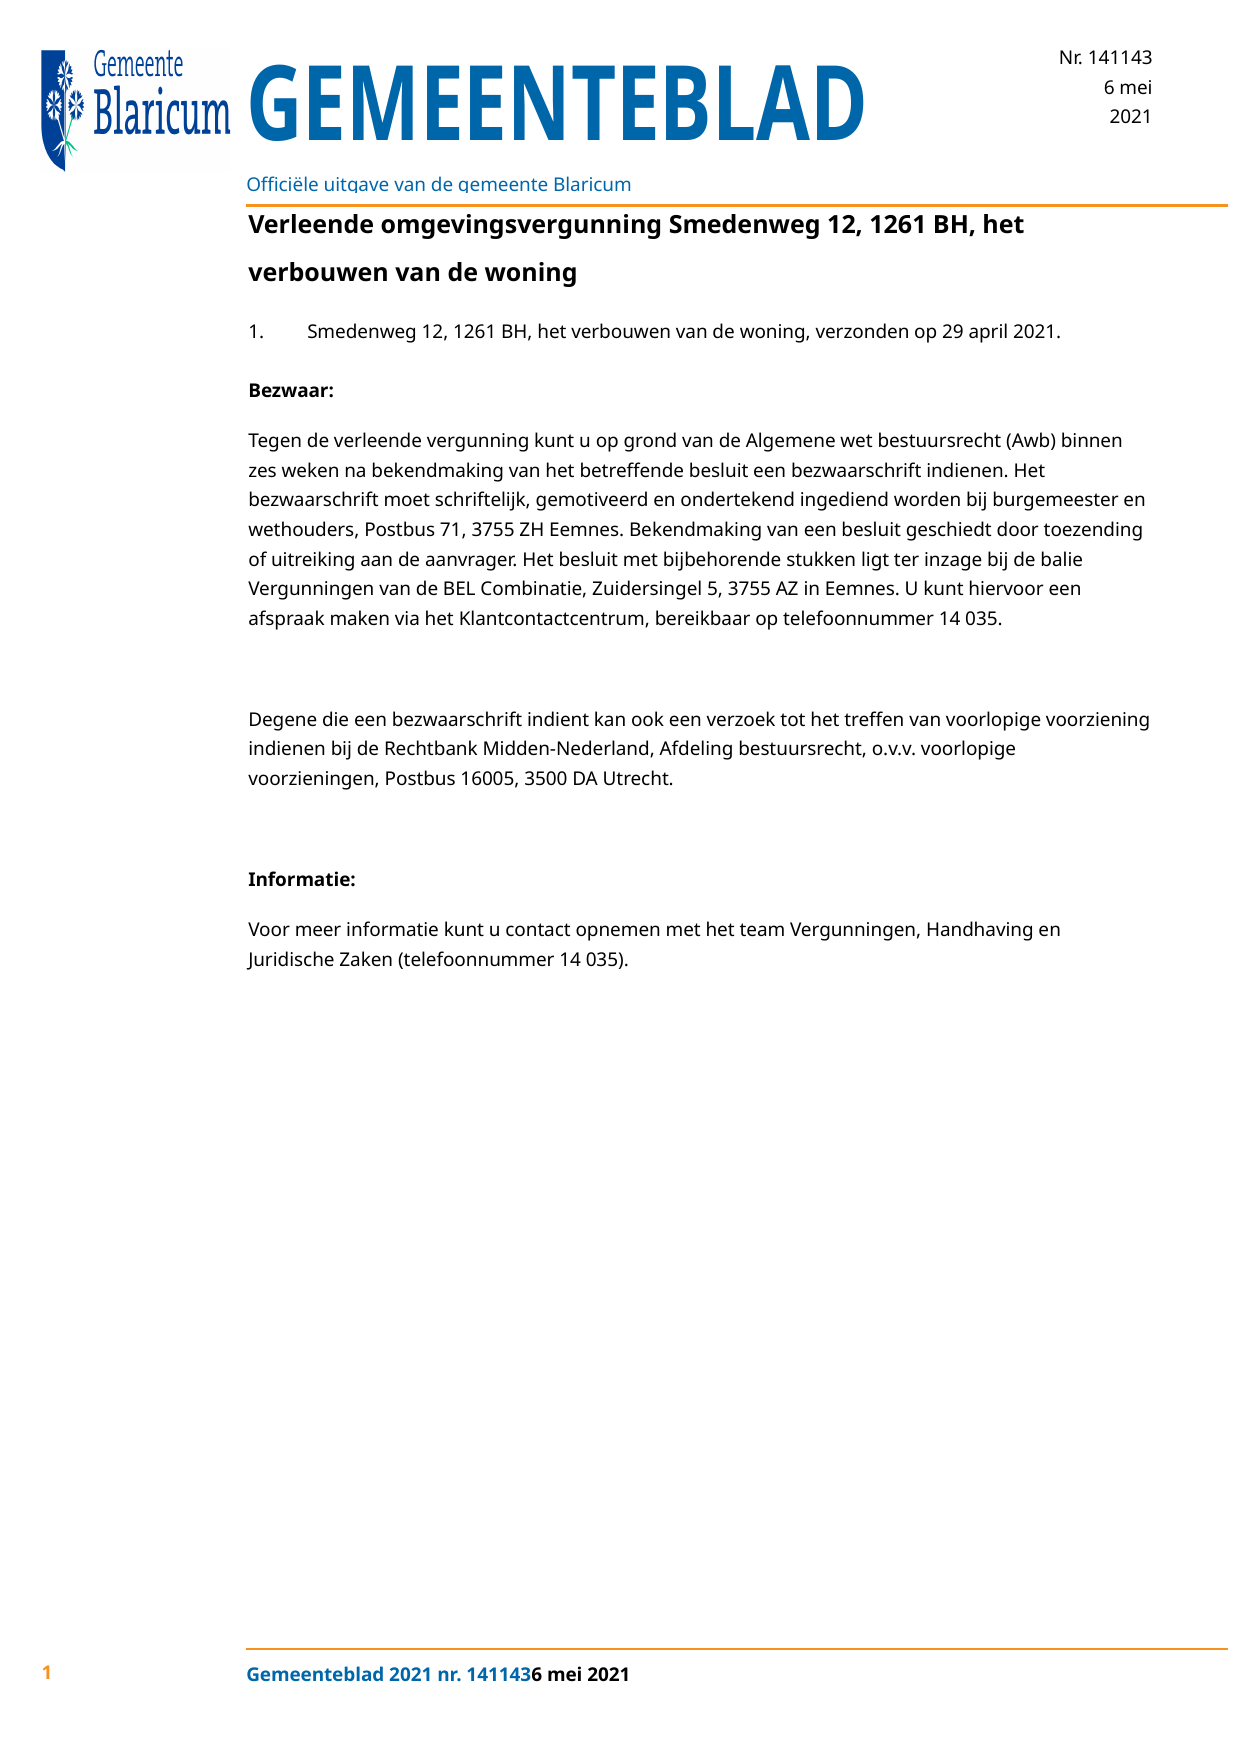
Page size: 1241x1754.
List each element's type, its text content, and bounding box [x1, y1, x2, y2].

text Voor meer informatie kunt u contact opnemen met het team Vergunningen, Handhaving en Juridische Zaken (telefoonnummer 14 035). [248, 916, 1152, 972]
picture [41, 47, 231, 172]
text Tegen de verleende vergunning kunt u op grond van de Algemene wet bestuursrecht (Awb) binnen zes weken na bekendmaking van het betreffende besluit een bezwaarschrift indienen. Het bezwaarschrift moet schriftelijk, gemotiveerd en ondertekend ingediend worden bij burgemeester en wethouders, Postbus 71, 3755 ZH Eemnes. Bekendmaking van een besluit geschiedt door toezending of uitreiking aan de aanvrager. Het besluit met bijbehorende stukken ligt ter inzage bij de balie Vergunningen van de BEL Combinatie, Zuidersingel 5, 3755 AZ in Eemnes. U kunt hiervoor een afspraak maken via het Klantcontactcentrum, bereikbaar op telefoonnummer 14 035. [248, 427, 1152, 631]
text Degene die een bezwaarschrift indient kan ook een verzoek tot het treffen van voorlopige voorziening indienen bij de Rechtbank Midden-Nederland, Afdeling bestuursrecht, o.v.v. voorlopige voorzieningen, Postbus 16005, 3500 DA Utrecht. [248, 706, 1152, 791]
text Verleende omgevingsvergunning Smedenweg 12, 1261 BH, het verbouwen van de woning [248, 207, 1152, 288]
text Informatie: [248, 866, 1152, 892]
list Smedenweg 12, 1261 BH, het verbouwen van de woning, verzonden op 29 april 2021. [248, 318, 1152, 344]
text Bezwaar: [248, 377, 1152, 403]
